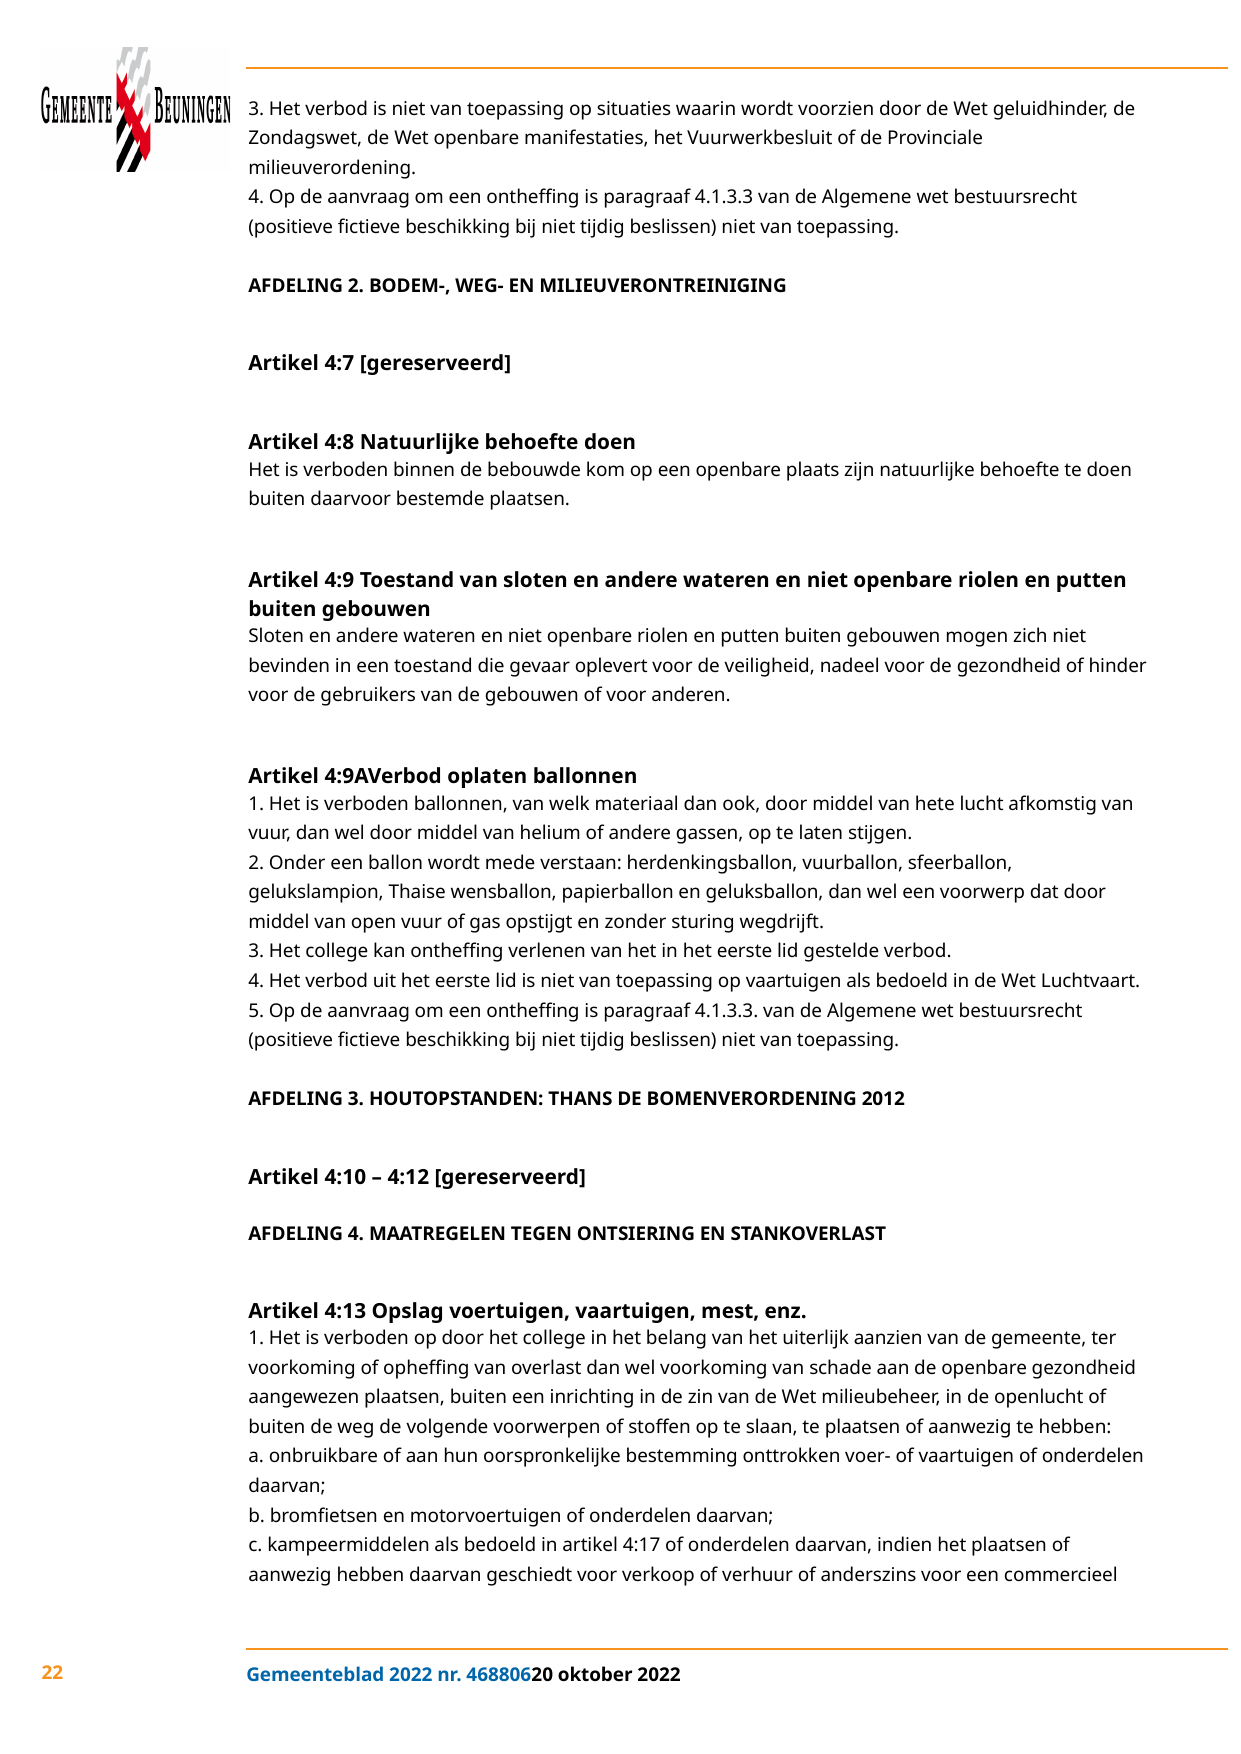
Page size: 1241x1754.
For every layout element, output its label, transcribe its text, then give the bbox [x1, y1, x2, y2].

text 4. Het verbod uit het eerste lid is niet van toepassing op vaartuigen als bedoeld in de Wet Luchtvaart. [248, 967, 1152, 993]
text AFDELING 3. HOUTOPSTANDEN: THANS DE BOMENVERORDENING 2012 [248, 1086, 1152, 1111]
text Artikel 4:9 Toestand van sloten en andere wateren en niet openbare riolen en putten buiten gebouwen [248, 565, 1152, 622]
text AFDELING 4. MAATREGELEN TEGEN ONTSIERING EN STANKOVERLAST [248, 1220, 1152, 1246]
text 5. Op de aanvraag om een ontheffing is paragraaf 4.1.3.3. van de Algemene wet bestuursrecht (positieve fictieve beschikking bij niet tijdig beslissen) niet van toepassing. [248, 997, 1152, 1052]
text Sloten en andere wateren en niet openbare riolen en putten buiten gebouwen mogen zich niet bevinden in een toestand die gevaar oplevert voor de veiligheid, nadeel voor de gezondheid of hinder voor de gebruikers van de gebouwen of voor anderen. [248, 622, 1152, 707]
text 2. Onder een ballon wordt mede verstaan: herdenkingsballon, vuurballon, sfeerballon, gelukslampion, Thaise wensballon, papierballon en geluksballon, dan wel een voorwerp dat door middel van open vuur of gas opstijgt en zonder sturing wegdrijft. [248, 849, 1152, 934]
text Artikel 4:10 – 4:12 [gereserveerd] [248, 1162, 1152, 1190]
text Artikel 4:7 [gereserveerd] [248, 348, 1152, 377]
text 1. Het is verboden op door het college in het belang van het uiterlijk aanzien van de gemeente, ter voorkoming of opheffing van overlast dan wel voorkoming van schade aan de openbare gezondheid aangewezen plaatsen, buiten een inrichting in de zin van de Wet milieubeheer, in de openlucht of buiten de weg de volgende voorwerpen of stoffen op te slaan, te plaatsen of aanwezig te hebben: [248, 1324, 1152, 1439]
text b. bromfietsen en motorvoertuigen of onderdelen daarvan; [248, 1502, 1152, 1528]
text a. onbruikbare of aan hun oorspronkelijke bestemming onttrokken voer- of vaartuigen of onderdelen daarvan; [248, 1443, 1152, 1498]
text c. kampeermiddelen als bedoeld in artikel 4:17 of onderdelen daarvan, indien het plaatsen of aanwezig hebben daarvan geschiedt voor verkoop of verhuur of anderszins voor een commercieel [248, 1531, 1152, 1587]
text 3. Het verbod is niet van toepassing op situaties waarin wordt voorzien door de Wet geluidhinder, de Zondagswet, de Wet openbare manifestaties, het Vuurwerkbesluit of de Provinciale milieuverordening. [248, 95, 1152, 180]
text Artikel 4:13 Opslag voertuigen, vaartuigen, mest, enz. [248, 1296, 1152, 1324]
text 1. Het is verboden ballonnen, van welk materiaal dan ook, door middel van hete lucht afkomstig van vuur, dan wel door middel van helium of andere gassen, op te laten stijgen. [248, 790, 1152, 845]
text Artikel 4:8 Natuurlijke behoefte doen [248, 427, 1152, 456]
text 4. Op de aanvraag om een ontheffing is paragraaf 4.1.3.3 van de Algemene wet bestuursrecht (positieve fictieve beschikking bij niet tijdig beslissen) niet van toepassing. [248, 183, 1152, 239]
text AFDELING 2. BODEM-, WEG- EN MILIEUVERONTREINIGING [248, 272, 1152, 298]
picture [41, 47, 231, 172]
text 3. Het college kan ontheffing verlenen van het in het eerste lid gestelde verbod. [248, 938, 1152, 963]
text Artikel 4:9AVerbod oplaten ballonnen [248, 761, 1152, 790]
text Het is verboden binnen de bebouwde kom op een openbare plaats zijn natuurlijke behoefte te doen buiten daarvoor bestemde plaatsen. [248, 456, 1152, 511]
